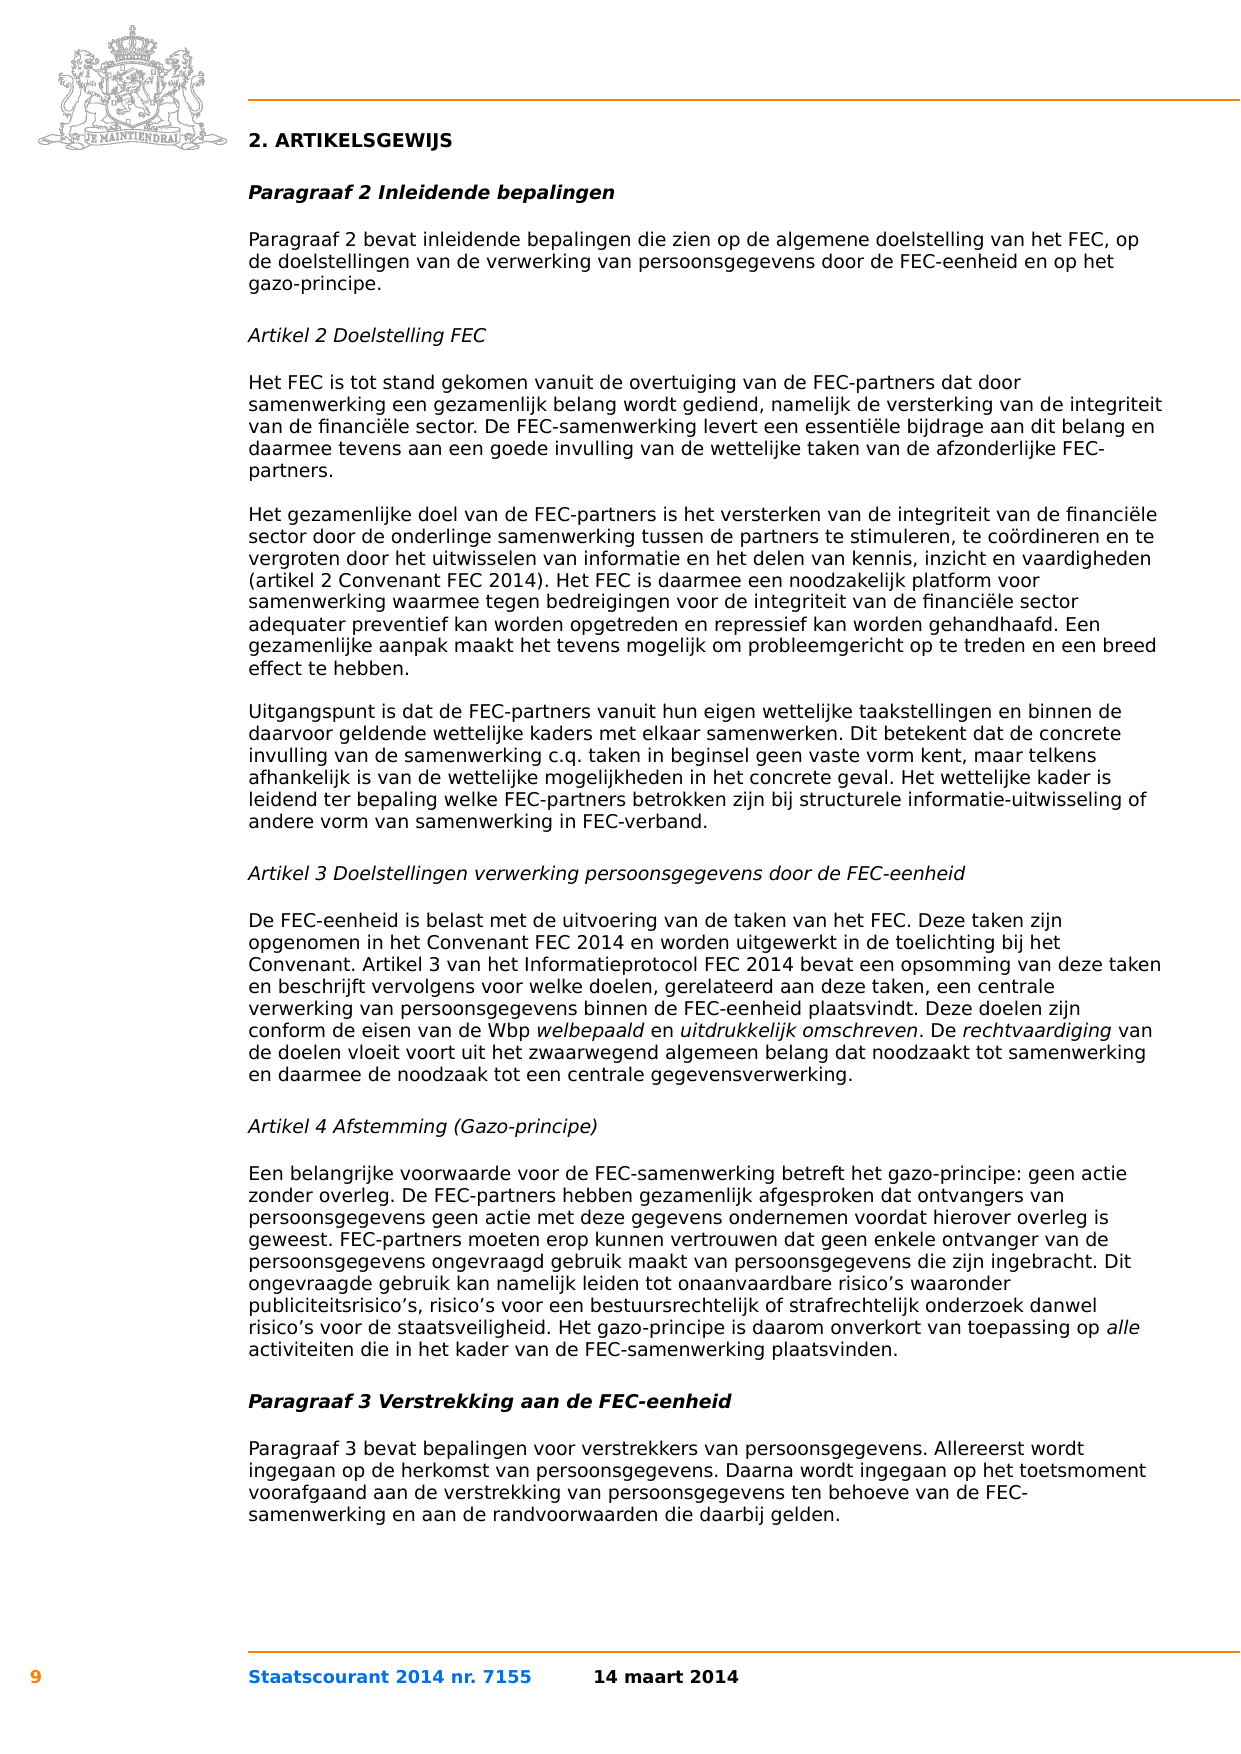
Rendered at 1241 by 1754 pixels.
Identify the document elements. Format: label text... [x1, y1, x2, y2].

text Uitgangspunt is dat de FEC-partners vanuit hun eigen wettelijke taakstellingen en binnen de daarvoor geldende wettelijke kaders met elkaar samenwerken. Dit betekent dat de concrete invulling van de samenwerking c.q. taken in beginsel geen vaste vorm kent, maar telkens afhankelijk is van de wettelijke mogelijkheden in het concrete geval. Het wettelijke kader is leidend ter bepaling welke FEC-partners betrokken zijn bij structurele informatie-uitwisseling of andere vorm van samenwerking in FEC-verband. [248, 701, 1163, 833]
subtitle Artikel 3 Doelstellingen verwerking persoonsgegevens door de FEC-eenheid [248, 863, 1163, 885]
text De FEC-eenheid is belast met de uitvoering van de taken van het FEC. Deze taken zijn opgenomen in het Convenant FEC 2014 en worden uitgewerkt in de toelichting bij het Convenant. Artikel 3 van het Informatieprotocol FEC 2014 bevat een opsomming van deze taken en beschrijft vervolgens voor welke doelen, gerelateerd aan deze taken, een centrale verwerking van persoonsgegevens binnen de FEC-eenheid plaatsvindt. Deze doelen zijn conform de eisen van de Wbp welbepaald en uitdrukkelijk omschreven. De rechtvaardiging van de doelen vloeit voort uit het zwaarwegend algemeen belang dat noodzaakt tot samenwerking en daarmee de noodzaak tot een centrale gegevensverwerking. [248, 910, 1163, 1086]
text Het gezamenlijke doel van de FEC-partners is het versterken van de integriteit van de financiële sector door de onderlinge samenwerking tussen de partners te stimuleren, te coördineren en te vergroten door het uitwisselen van informatie en het delen van kennis, inzicht en vaardigheden (artikel 2 Convenant FEC 2014). Het FEC is daarmee een noodzakelijk platform voor samenwerking waarmee tegen bedreigingen voor de integriteit van de financiële sector adequater preventief kan worden opgetreden en repressief kan worden gehandhaafd. Een gezamenlijke aanpak maakt het tevens mogelijk om probleemgericht op te treden en een breed effect te hebben. [248, 503, 1163, 679]
subtitle Paragraaf 3 Verstrekking aan de FEC-eenheid [248, 1391, 1163, 1413]
text Paragraaf 3 bevat bepalingen voor verstrekkers van persoonsgegevens. Allereerst wordt ingegaan op de herkomst van persoonsgegevens. Daarna wordt ingegaan op het toetsmoment voorafgaand aan de verstrekking van persoonsgegevens ten behoeve van de FEC-samenwerking en aan de randvoorwaarden die daarbij gelden. [248, 1438, 1163, 1526]
subtitle Artikel 2 Doelstelling FEC [248, 325, 1163, 347]
text Een belangrijke voorwaarde voor de FEC-samenwerking betreft het gazo-principe: geen actie zonder overleg. De FEC-partners hebben gezamenlijk afgesproken dat ontvangers van persoonsgegevens geen actie met deze gegevens ondernemen voordat hierover overleg is geweest. FEC-partners moeten erop kunnen vertrouwen dat geen enkele ontvanger van de persoonsgegevens ongevraagd gebruik maakt van persoonsgegevens die zijn ingebracht. Dit ongevraagde gebruik kan namelijk leiden tot onaanvaardbare risico’s waaronder publiciteitsrisico’s, risico’s voor een bestuursrechtelijk of strafrechtelijk onderzoek danwel risico’s voor de staatsveiligheid. Het gazo-principe is daarom onverkort van toepassing op alle activiteiten die in het kader van de FEC-samenwerking plaatsvinden. [248, 1163, 1163, 1361]
text Paragraaf 2 bevat inleidende bepalingen die zien op de algemene doelstelling van het FEC, op de doelstellingen van de verwerking van persoonsgegevens door de FEC-eenheid en op het gazo-principe. [248, 229, 1163, 295]
subtitle Paragraaf 2 Inleidende bepalingen [248, 182, 1163, 204]
text Het FEC is tot stand gekomen vanuit de overtuiging van de FEC-partners dat door samenwerking een gezamenlijk belang wordt gediend, namelijk de versterking van de integriteit van de financiële sector. De FEC-samenwerking levert een essentiële bijdrage aan dit belang en daarmee tevens aan een goede invulling van de wettelijke taken van de afzonderlijke FEC-partners. [248, 372, 1163, 482]
picture [38, 25, 227, 150]
subtitle Artikel 4 Afstemming (Gazo-principe) [248, 1116, 1163, 1138]
subtitle 2. ARTIKELSGEWIJS [248, 130, 1163, 152]
